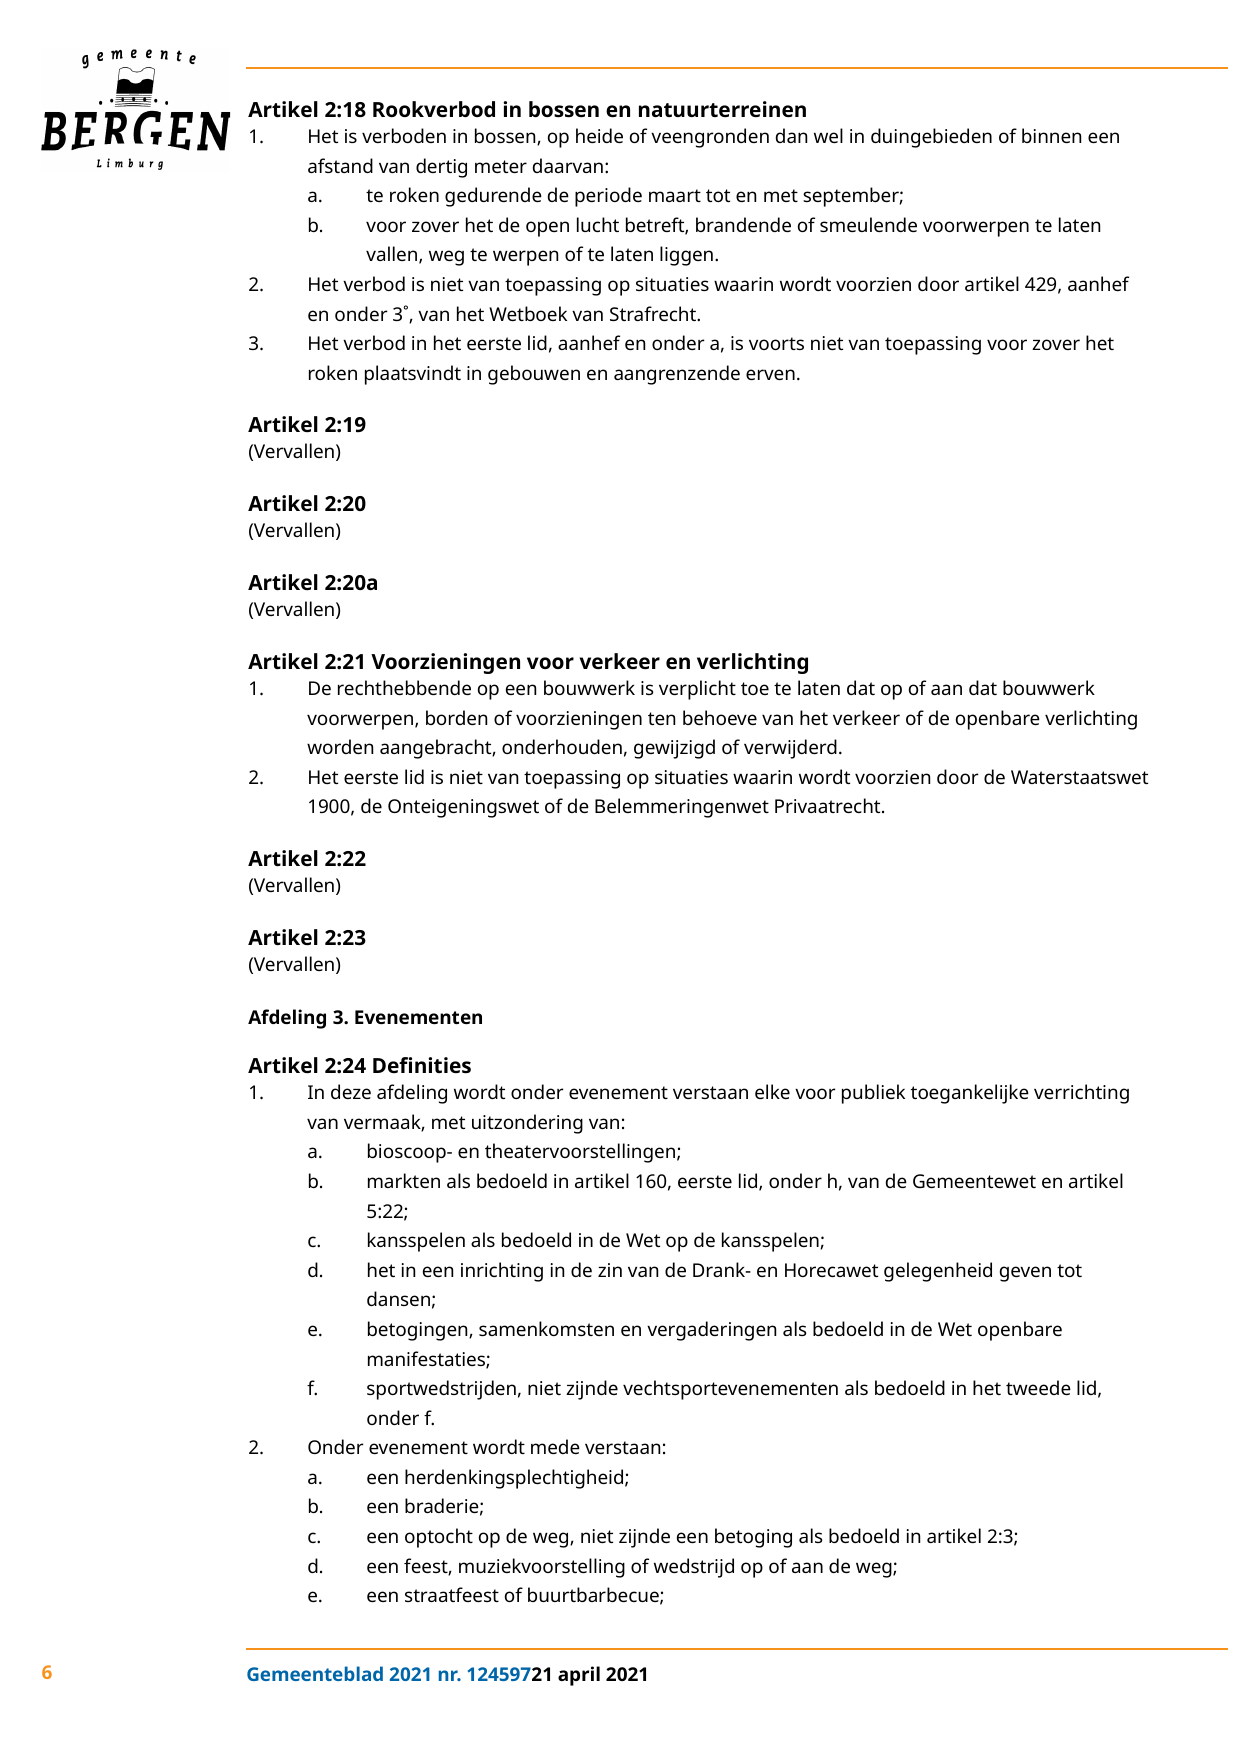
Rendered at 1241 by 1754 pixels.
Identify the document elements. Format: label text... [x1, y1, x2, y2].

text Artikel 2:23 [248, 923, 1152, 951]
list een braderie; [307, 1494, 1152, 1519]
list sportwedstrijden, niet zijnde vechtsportevenementen als bedoeld in het tweede lid, onder f. [307, 1375, 1152, 1431]
text (Vervallen) [248, 951, 1152, 977]
list een straatfeest of buurtbarbecue; [307, 1582, 1152, 1608]
text Artikel 2:21 Voorzieningen voor verkeer en verlichting [248, 647, 1152, 675]
list voor zover het de open lucht betreft, brandende of smeulende voorwerpen te laten vallen, weg te werpen of te laten liggen. [307, 212, 1152, 267]
text (Vervallen) [248, 872, 1152, 898]
list Onder evenement wordt mede verstaan: [248, 1434, 1152, 1460]
list te roken gedurende de periode maart tot en met september; [307, 182, 1152, 208]
list In deze afdeling wordt onder evenement verstaan elke voor publiek toegankelijke verrichting van vermaak, met uitzondering van: [248, 1079, 1152, 1135]
text Artikel 2:18 Rookverbod in bossen en natuurterreinen [248, 95, 1152, 123]
list bioscoop- en theatervoorstellingen; [307, 1139, 1152, 1164]
list betogingen, samenkomsten en vergaderingen als bedoeld in de Wet openbare manifestaties; [307, 1316, 1152, 1371]
list markten als bedoeld in artikel 160, eerste lid, onder h, van de Gemeentewet en artikel 5:22; [307, 1168, 1152, 1223]
list Het eerste lid is niet van toepassing op situaties waarin wordt voorzien door de Waterstaatswet 1900, de Onteigeningswet of de Belemmeringenwet Privaatrecht. [248, 764, 1152, 819]
list kansspelen als bedoeld in de Wet op de kansspelen; [307, 1227, 1152, 1253]
text Artikel 2:20 [248, 489, 1152, 518]
text Artikel 2:20a [248, 568, 1152, 596]
text (Vervallen) [248, 518, 1152, 543]
text Artikel 2:22 [248, 844, 1152, 872]
list een herdenkingsplechtigheid; [307, 1464, 1152, 1490]
text (Vervallen) [248, 439, 1152, 464]
text (Vervallen) [248, 596, 1152, 622]
text Afdeling 3. Evenementen [248, 1002, 1152, 1030]
list een feest, muziekvoorstelling of wedstrijd op of aan de weg; [307, 1553, 1152, 1578]
list Het verbod is niet van toepassing op situaties waarin wordt voorzien door artikel 429, aanhef en onder 3˚, van het Wetboek van Strafrecht. [248, 271, 1152, 326]
list Het is verboden in bossen, op heide of veengronden dan wel in duingebieden of binnen een afstand van dertig meter daarvan: [248, 123, 1152, 178]
list het in een inrichting in de zin van de Drank- en Horecawet gelegenheid geven tot dansen; [307, 1257, 1152, 1312]
picture [41, 47, 231, 172]
text Artikel 2:19 [248, 410, 1152, 439]
list Het verbod in het eerste lid, aanhef en onder a, is voorts niet van toepassing voor zover het roken plaatsvindt in gebouwen en aangrenzende erven. [248, 330, 1152, 386]
list De rechthebbende op een bouwwerk is verplicht toe te laten dat op of aan dat bouwwerk voorwerpen, borden of voorzieningen ten behoeve van het verkeer of de openbare verlichting worden aangebracht, onderhouden, gewijzigd of verwijderd. [248, 675, 1152, 760]
text Artikel 2:24 Definities [248, 1051, 1152, 1079]
list een optocht op de weg, niet zijnde een betoging als bedoeld in artikel 2:3; [307, 1523, 1152, 1549]
